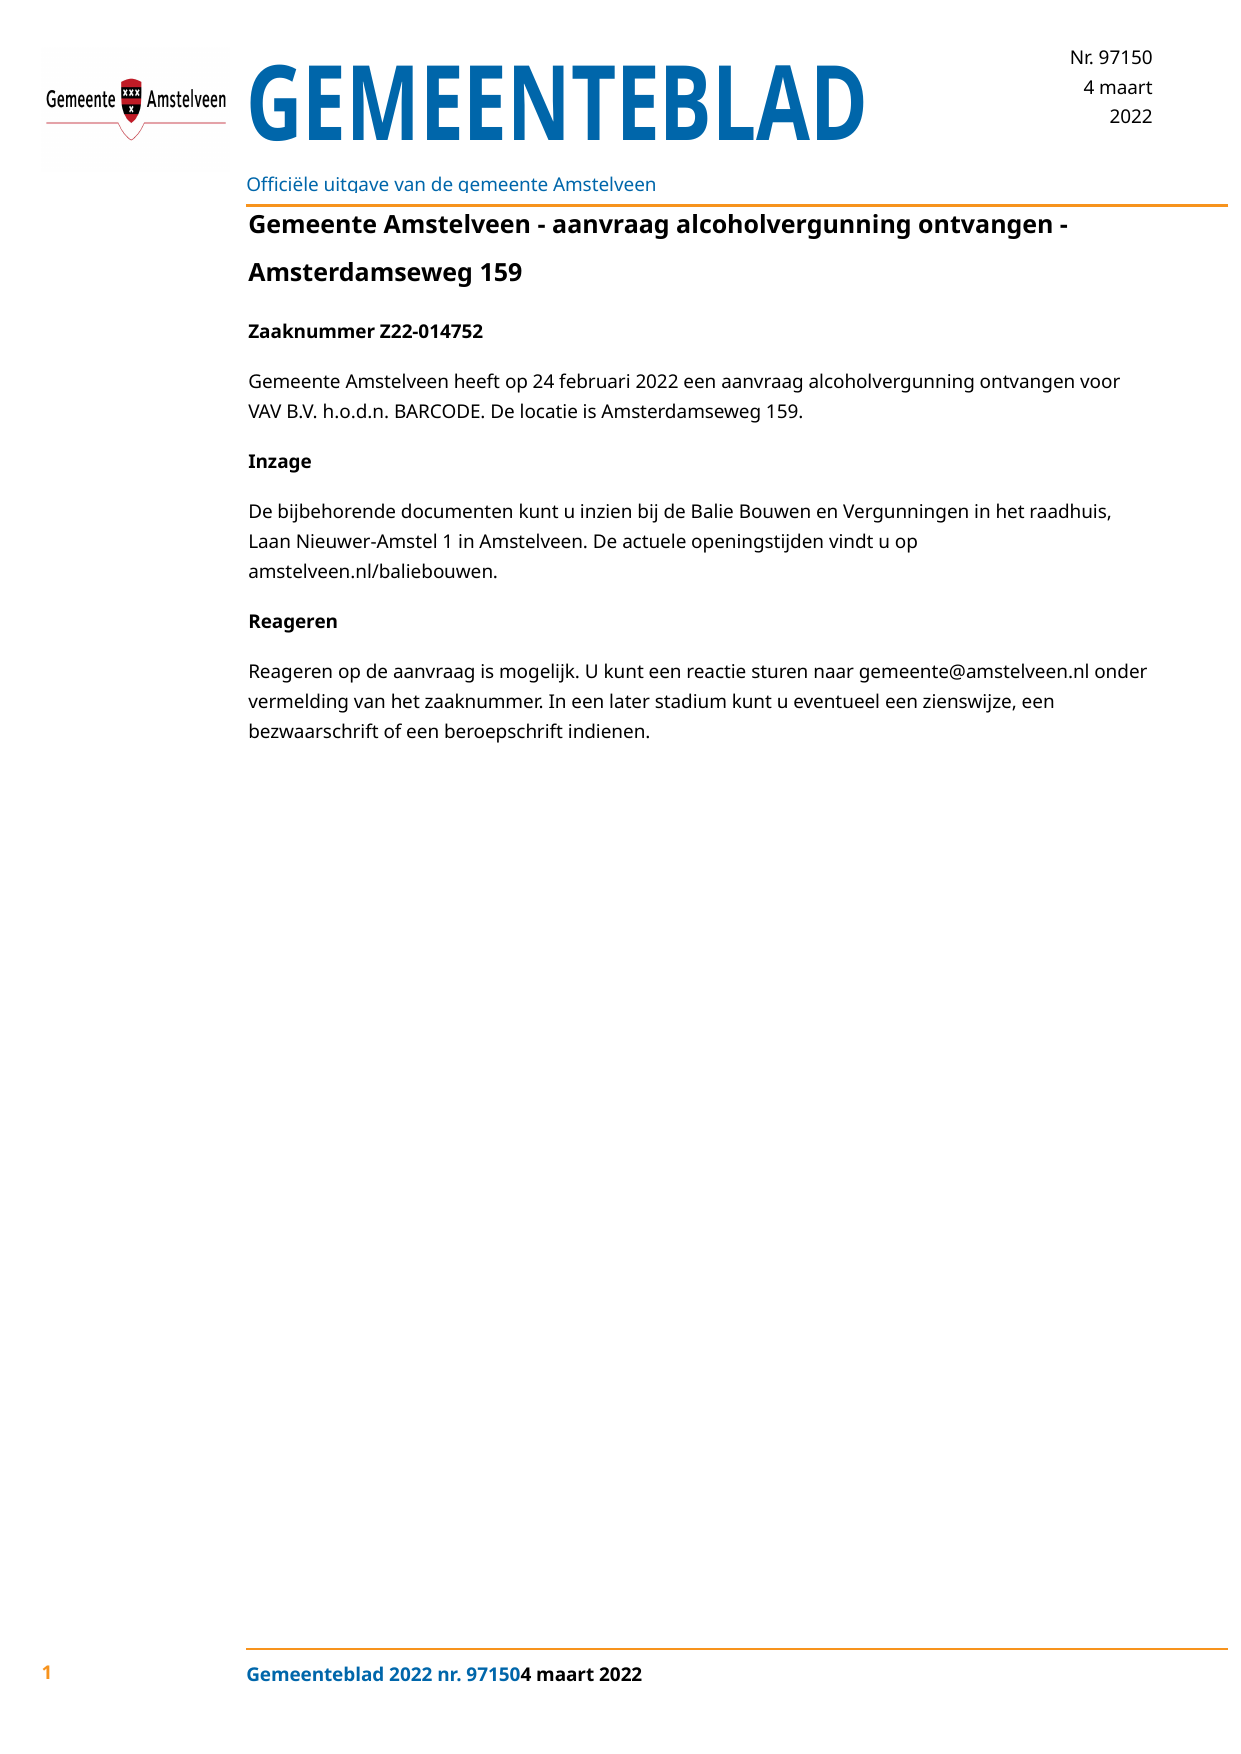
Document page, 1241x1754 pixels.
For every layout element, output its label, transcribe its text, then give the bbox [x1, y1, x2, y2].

text Reageren op de aanvraag is mogelijk. U kunt een reactie sturen naar gemeente@amstelveen.nl onder vermelding van het zaaknummer. In een later stadium kunt u eventueel een zienswijze, een bezwaarschrift of een beroepschrift indienen. [248, 659, 1152, 744]
text Gemeente Amstelveen heeft op 24 februari 2022 een aanvraag alcoholvergunning ontvangen voor VAV B.V. h.o.d.n. BARCODE. De locatie is Amsterdamseweg 159. [248, 368, 1152, 424]
text De bijbehorende documenten kunt u inzien bij de Balie Bouwen en Vergunningen in het raadhuis, Laan Nieuwer-Amstel 1 in Amstelveen. De actuele openingstijden vindt u op amstelveen.nl/baliebouwen. [248, 499, 1152, 584]
text Gemeente Amstelveen - aanvraag alcoholvergunning ontvangen - Amsterdamseweg 159 [248, 207, 1152, 288]
text Inzage [248, 448, 1152, 474]
text Zaaknummer Z22-014752 [248, 318, 1152, 344]
text Reageren [248, 608, 1152, 634]
picture [41, 47, 231, 172]
